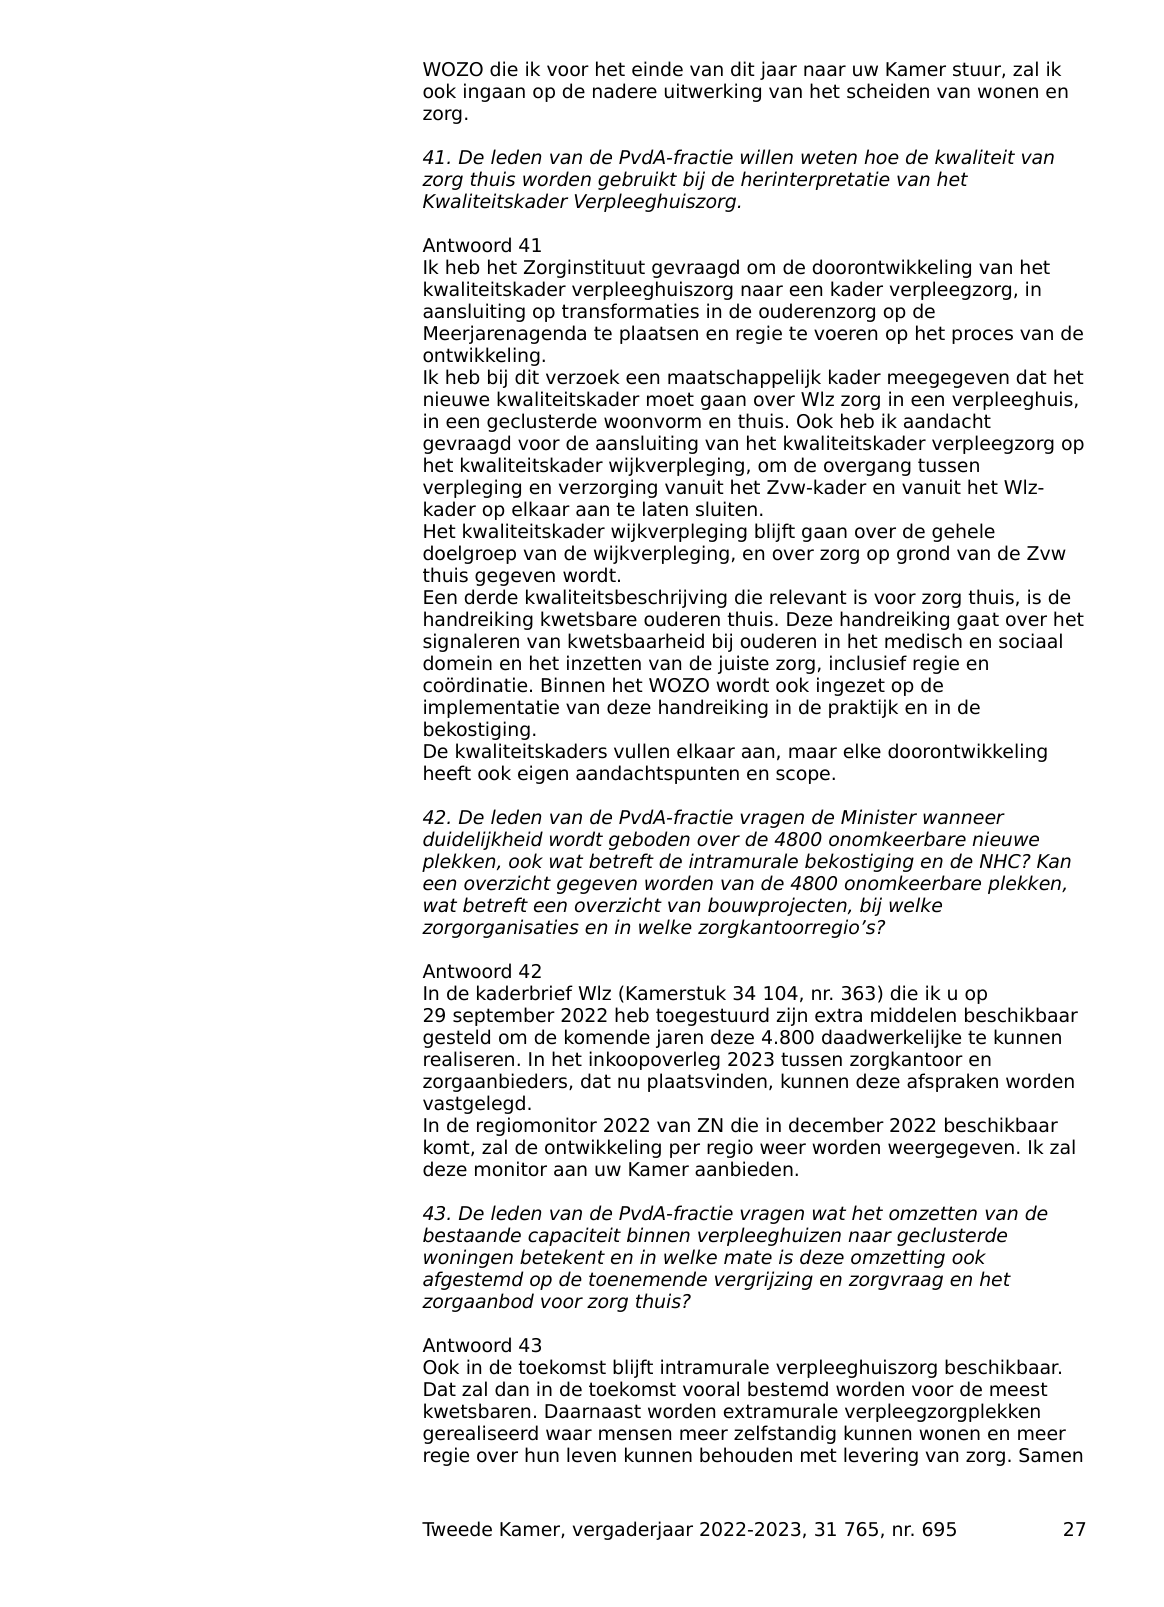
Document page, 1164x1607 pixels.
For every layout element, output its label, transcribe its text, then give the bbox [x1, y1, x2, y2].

text In de regiomonitor 2022 van ZN die in december 2022 beschikbaar komt, zal de ontwikkeling per regio weer worden weergegeven. Ik zal deze monitor aan uw Kamer aanbieden. [422, 1115, 1087, 1181]
text Ik heb bij dit verzoek een maatschappelijk kader meegegeven dat het nieuwe kwaliteitskader moet gaan over Wlz zorg in een verpleeghuis, in een geclusterde woonvorm en thuis. Ook heb ik aandacht gevraagd voor de aansluiting van het kwaliteitskader verpleegzorg op het kwaliteitskader wijkverpleging, om de overgang tussen verpleging en verzorging vanuit het Zvw-kader en vanuit het Wlz-kader op elkaar aan te laten sluiten. [422, 367, 1087, 521]
text Antwoord 42 [422, 961, 1087, 983]
text 41. De leden van de PvdA-fractie willen weten hoe de kwaliteit van zorg thuis worden gebruikt bij de herinterpretatie van het Kwaliteitskader Verpleeghuiszorg. [422, 147, 1087, 213]
text Antwoord 41 [422, 235, 1087, 257]
text 42. De leden van de PvdA-fractie vragen de Minister wanneer duidelijkheid wordt geboden over de 4800 onomkeerbare nieuwe plekken, ook wat betreft de intramurale bekostiging en de NHC? Kan een overzicht gegeven worden van de 4800 onomkeerbare plekken, wat betreft een overzicht van bouwprojecten, bij welke zorgorganisaties en in welke zorgkantoorregio’s? [422, 807, 1087, 939]
text Ook in de toekomst blijft intramurale verpleeghuiszorg beschikbaar. Dat zal dan in de toekomst vooral bestemd worden voor de meest kwetsbaren. Daarnaast worden extramurale verpleegzorgplekken gerealiseerd waar mensen meer zelfstandig kunnen wonen en meer regie over hun leven kunnen behouden met levering van zorg. Samen [422, 1357, 1087, 1467]
text In de kaderbrief Wlz (Kamerstuk 34 104, nr. 363) die ik u op 29 september 2022 heb toegestuurd zijn extra middelen beschikbaar gesteld om de komende jaren deze 4.800 daadwerkelijke te kunnen realiseren. In het inkoopoverleg 2023 tussen zorgkantoor en zorgaanbieders, dat nu plaatsvinden, kunnen deze afspraken worden vastgelegd. [422, 983, 1087, 1115]
text 43. De leden van de PvdA-fractie vragen wat het omzetten van de bestaande capaciteit binnen verpleeghuizen naar geclusterde woningen betekent en in welke mate is deze omzetting ook afgestemd op de toenemende vergrijzing en zorgvraag en het zorgaanbod voor zorg thuis? [422, 1203, 1087, 1313]
text De kwaliteitskaders vullen elkaar aan, maar elke doorontwikkeling heeft ook eigen aandachtspunten en scope. [422, 741, 1087, 785]
text Ik heb het Zorginstituut gevraagd om de doorontwikkeling van het kwaliteitskader verpleeghuiszorg naar een kader verpleegzorg, in aansluiting op transformaties in de ouderenzorg op de Meerjarenagenda te plaatsen en regie te voeren op het proces van de ontwikkeling. [422, 257, 1087, 367]
text Antwoord 43 [422, 1335, 1087, 1357]
text Het kwaliteitskader wijkverpleging blijft gaan over de gehele doelgroep van de wijkverpleging, en over zorg op grond van de Zvw thuis gegeven wordt. [422, 521, 1087, 587]
text Een derde kwaliteitsbeschrijving die relevant is voor zorg thuis, is de handreiking kwetsbare ouderen thuis. Deze handreiking gaat over het signaleren van kwetsbaarheid bij ouderen in het medisch en sociaal domein en het inzetten van de juiste zorg, inclusief regie en coördinatie. Binnen het WOZO wordt ook ingezet op de implementatie van deze handreiking in de praktijk en in de bekostiging. [422, 587, 1087, 741]
text WOZO die ik voor het einde van dit jaar naar uw Kamer stuur, zal ik ook ingaan op de nadere uitwerking van het scheiden van wonen en zorg. [422, 59, 1087, 125]
